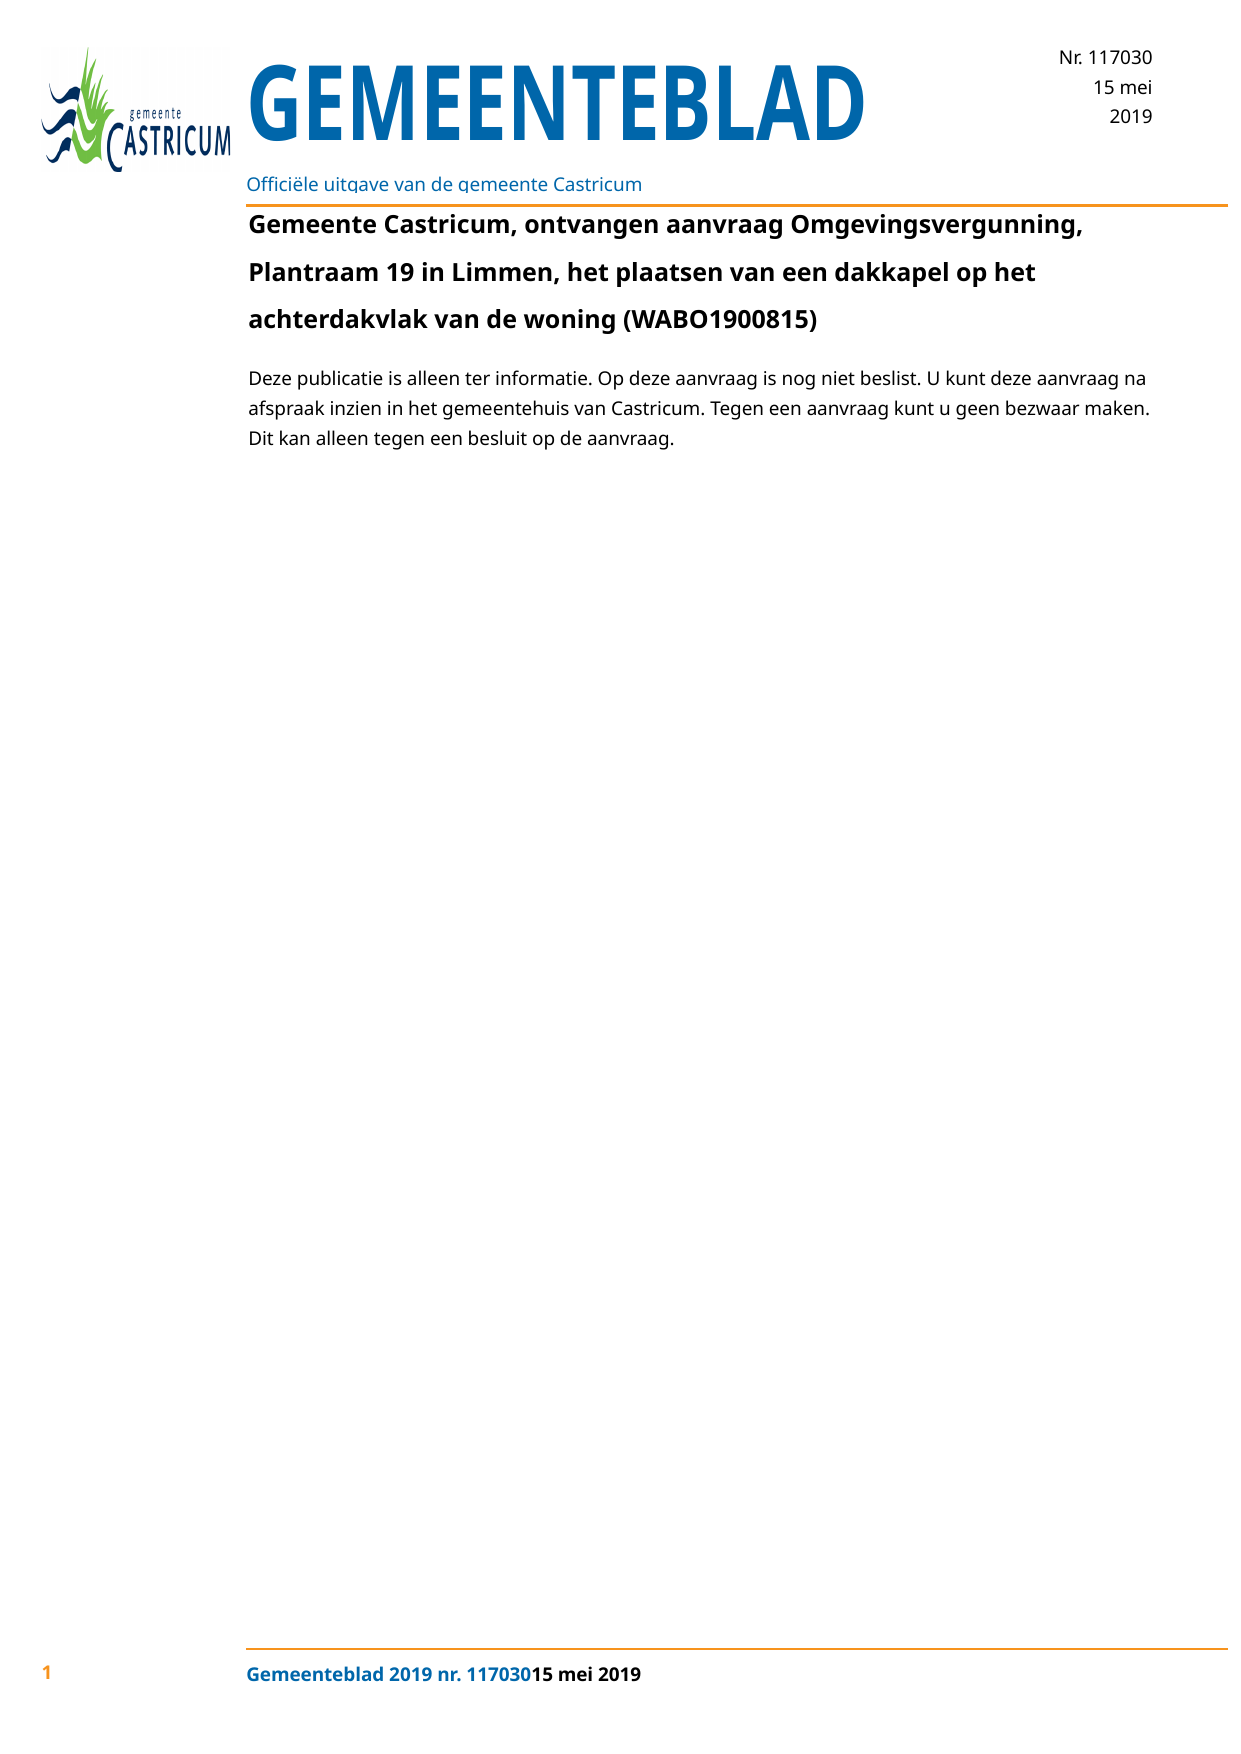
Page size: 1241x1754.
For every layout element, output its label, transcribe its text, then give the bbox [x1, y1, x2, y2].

text Gemeente Castricum, ontvangen aanvraag Omgevingsvergunning, Plantraam 19 in Limmen, het plaatsen van een dakkapel op het achterdakvlak van de woning (WABO1900815) [248, 207, 1152, 336]
picture [41, 47, 231, 172]
text Deze publicatie is alleen ter informatie. Op deze aanvraag is nog niet beslist. U kunt deze aanvraag na afspraak inzien in het gemeentehuis van Castricum. Tegen een aanvraag kunt u geen bezwaar maken. Dit kan alleen tegen een besluit op de aanvraag. [248, 366, 1152, 450]
